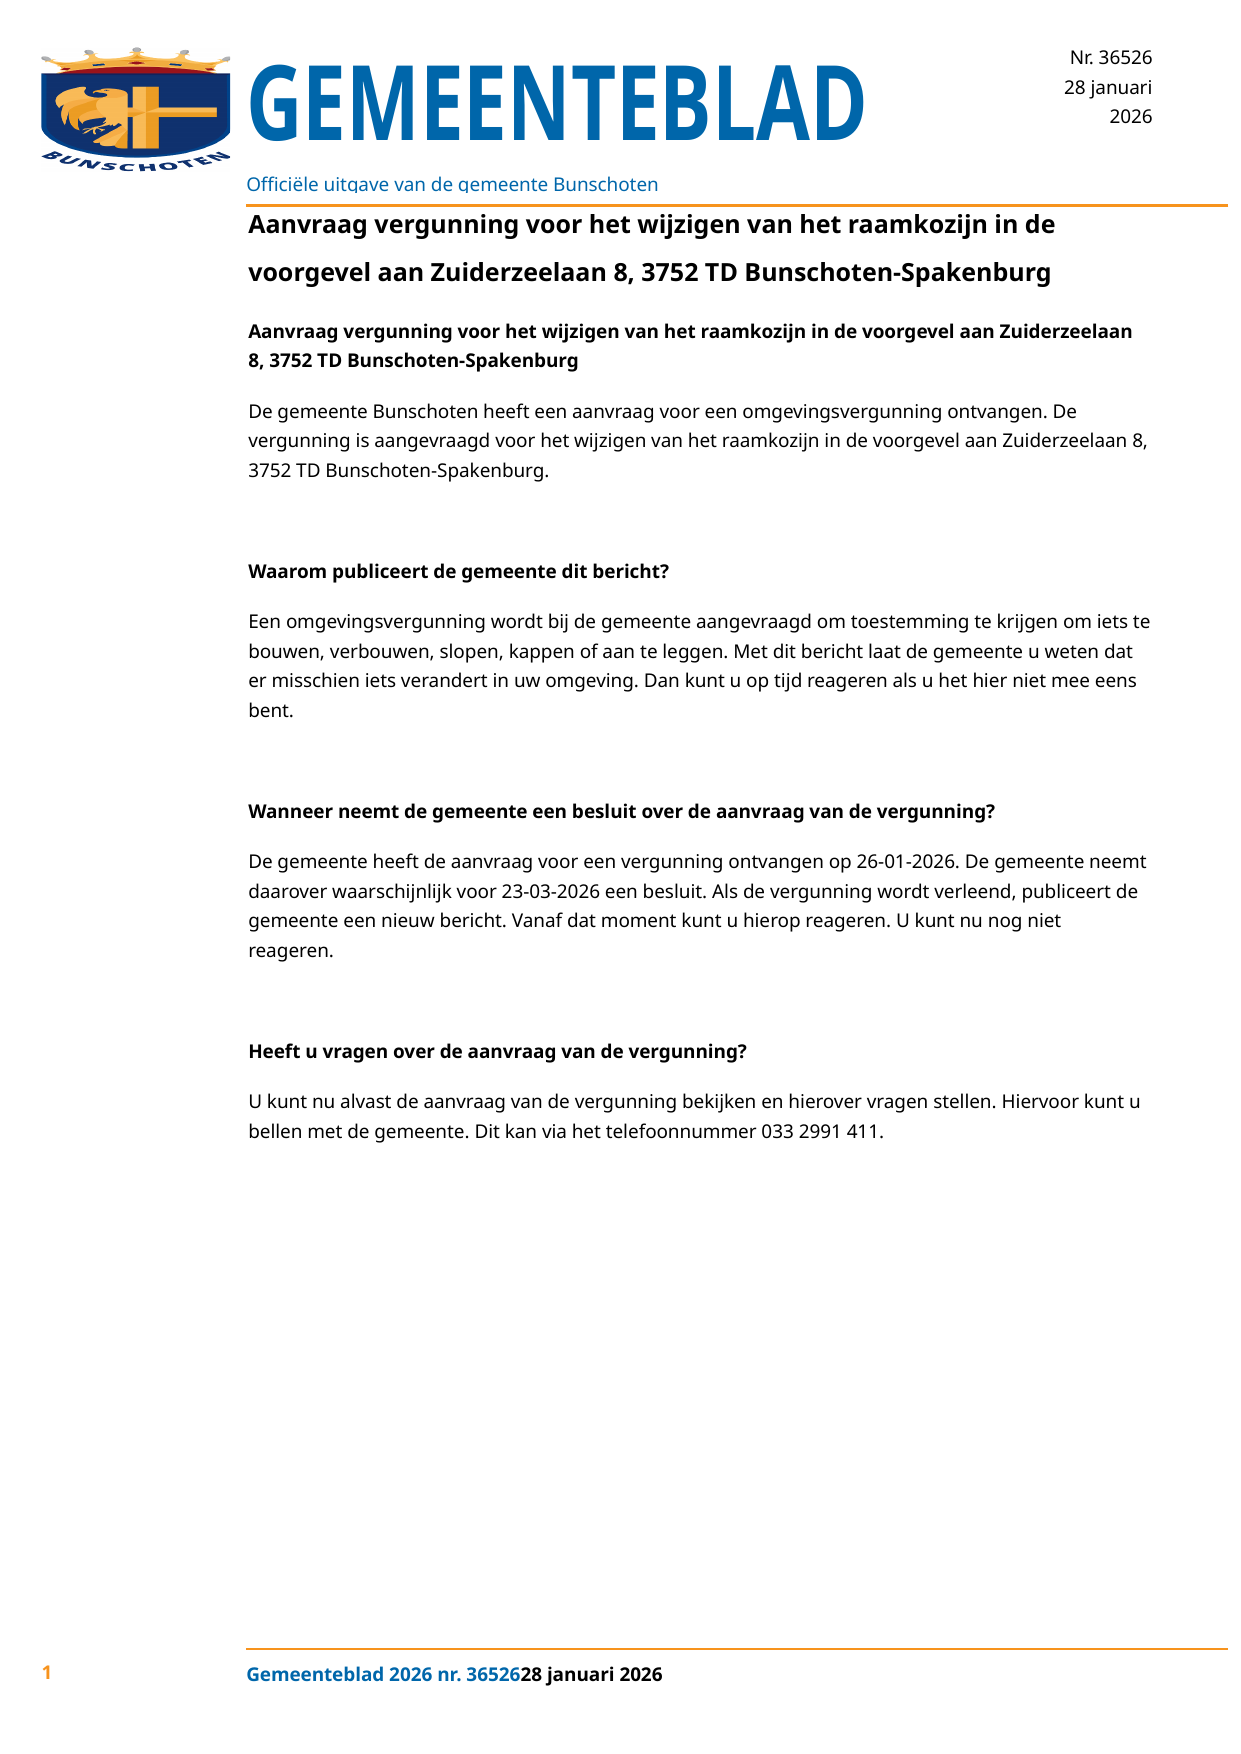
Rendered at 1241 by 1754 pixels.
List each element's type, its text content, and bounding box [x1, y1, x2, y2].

text Waarom publiceert de gemeente dit bericht? [248, 558, 1152, 584]
text Heeft u vragen over de aanvraag van de vergunning? [248, 1038, 1152, 1064]
text U kunt nu alvast de aanvraag van de vergunning bekijken en hierover vragen stellen. Hiervoor kunt u bellen met de gemeente. Dit kan via het telefoonnummer 033 2991 411. [248, 1088, 1152, 1144]
text Aanvraag vergunning voor het wijzigen van het raamkozijn in de voorgevel aan Zuiderzeelaan 8, 3752 TD Bunschoten-Spakenburg [248, 318, 1152, 373]
picture [41, 47, 231, 172]
text Aanvraag vergunning voor het wijzigen van het raamkozijn in de voorgevel aan Zuiderzeelaan 8, 3752 TD Bunschoten-Spakenburg [248, 207, 1152, 288]
text Een omgevingsvergunning wordt bij de gemeente aangevraagd om toestemming te krijgen om iets te bouwen, verbouwen, slopen, kappen of aan te leggen. Met dit bericht laat de gemeente u weten dat er misschien iets verandert in uw omgeving. Dan kunt u op tijd reageren als u het hier niet mee eens bent. [248, 608, 1152, 723]
text De gemeente Bunschoten heeft een aanvraag voor een omgevingsvergunning ontvangen. De vergunning is aangevraagd voor het wijzigen van het raamkozijn in de voorgevel aan Zuiderzeelaan 8, 3752 TD Bunschoten-Spakenburg. [248, 398, 1152, 483]
text De gemeente heeft de aanvraag voor een vergunning ontvangen op 26-01-2026. De gemeente neemt daarover waarschijnlijk voor 23-03-2026 een besluit. Als de vergunning wordt verleend, publiceert de gemeente een nieuw bericht. Vanaf dat moment kunt u hierop reageren. U kunt nu nog niet reageren. [248, 848, 1152, 963]
text Wanneer neemt de gemeente een besluit over de aanvraag van de vergunning? [248, 798, 1152, 824]
